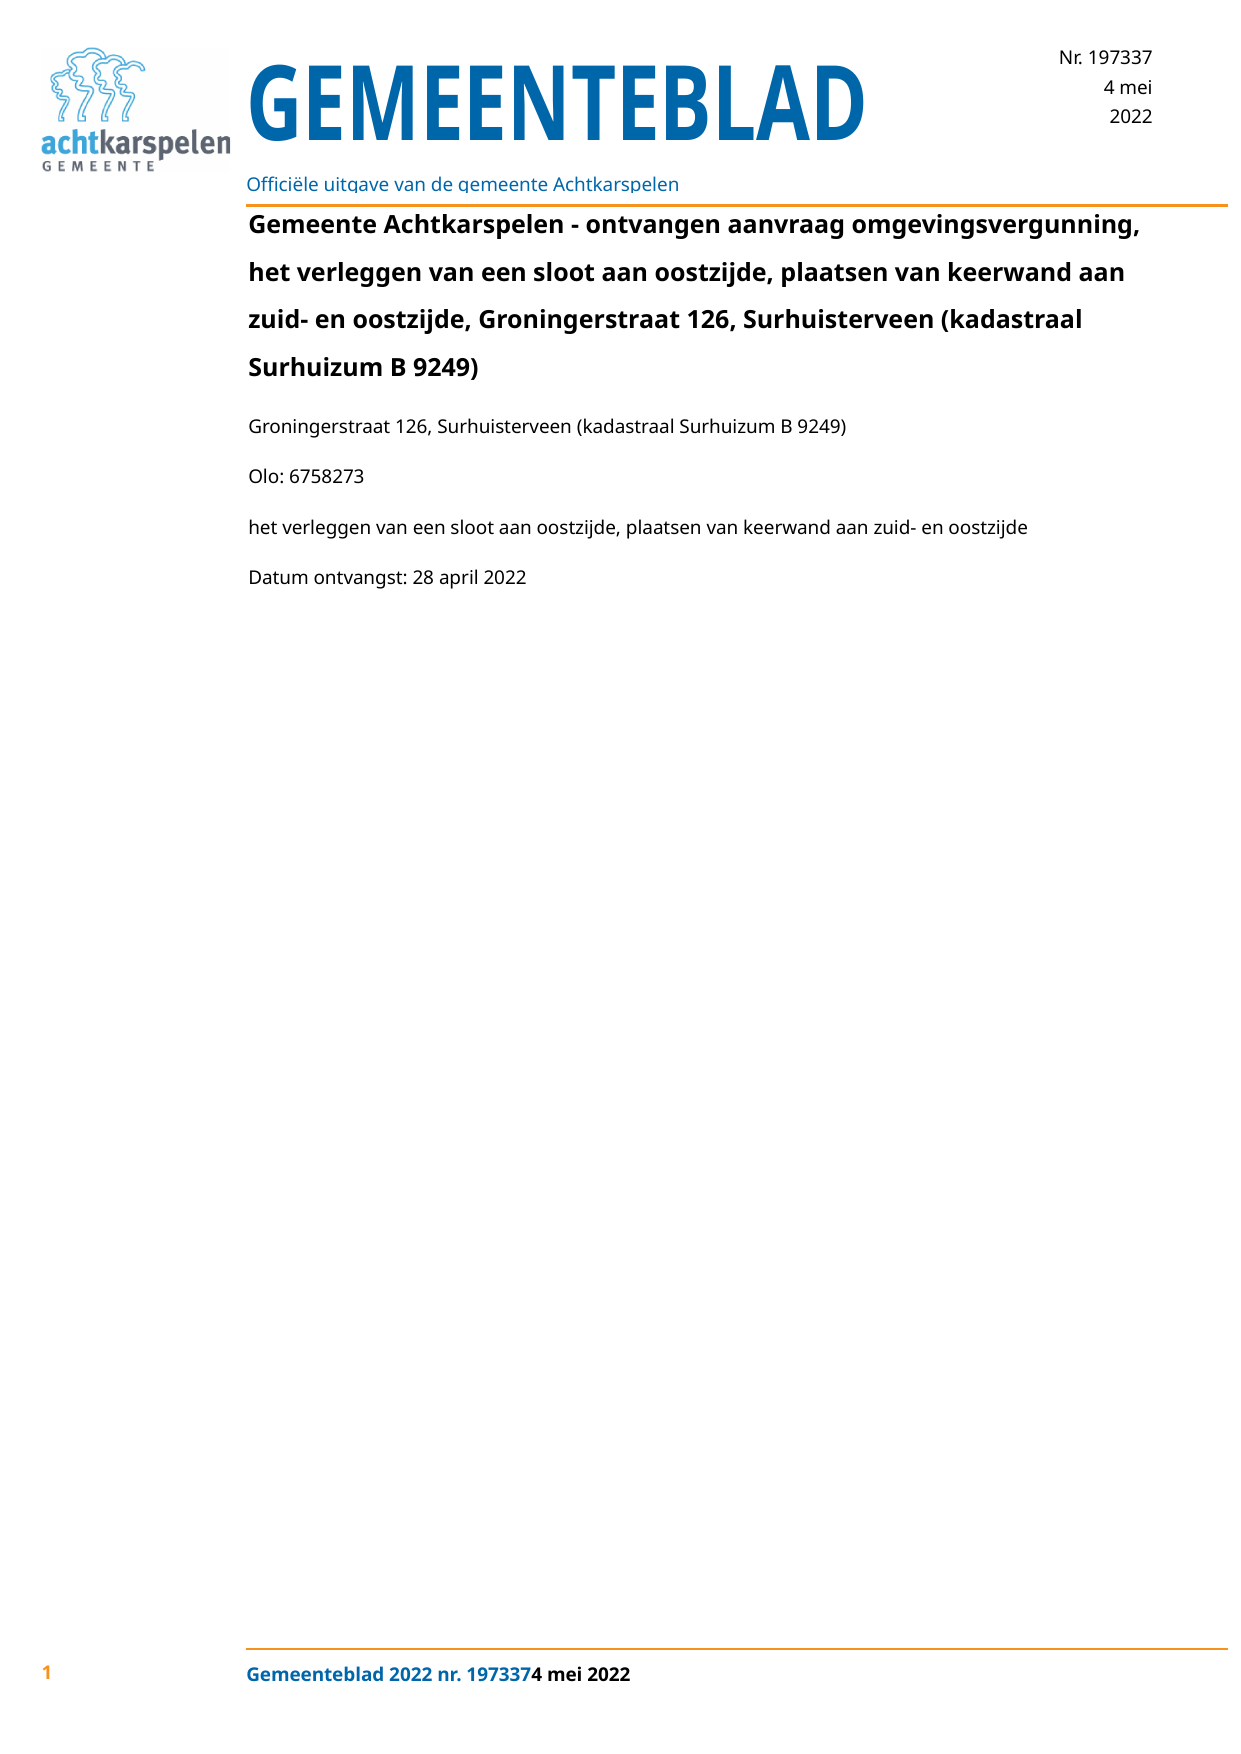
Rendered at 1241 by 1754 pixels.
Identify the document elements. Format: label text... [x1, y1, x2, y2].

text Groningerstraat 126, Surhuisterveen (kadastraal Surhuizum B 9249) [248, 413, 1152, 439]
text Olo: 6758273 [248, 463, 1152, 489]
text het verleggen van een sloot aan oostzijde, plaatsen van keerwand aan zuid- en oostzijde [248, 514, 1152, 540]
text Gemeente Achtkarspelen - ontvangen aanvraag omgevingsvergunning, het verleggen van een sloot aan oostzijde, plaatsen van keerwand aan zuid- en oostzijde, Groningerstraat 126, Surhuisterveen (kadastraal Surhuizum B 9249) [248, 207, 1152, 384]
picture [41, 47, 231, 172]
text Datum ontvangst: 28 april 2022 [248, 564, 1152, 590]
